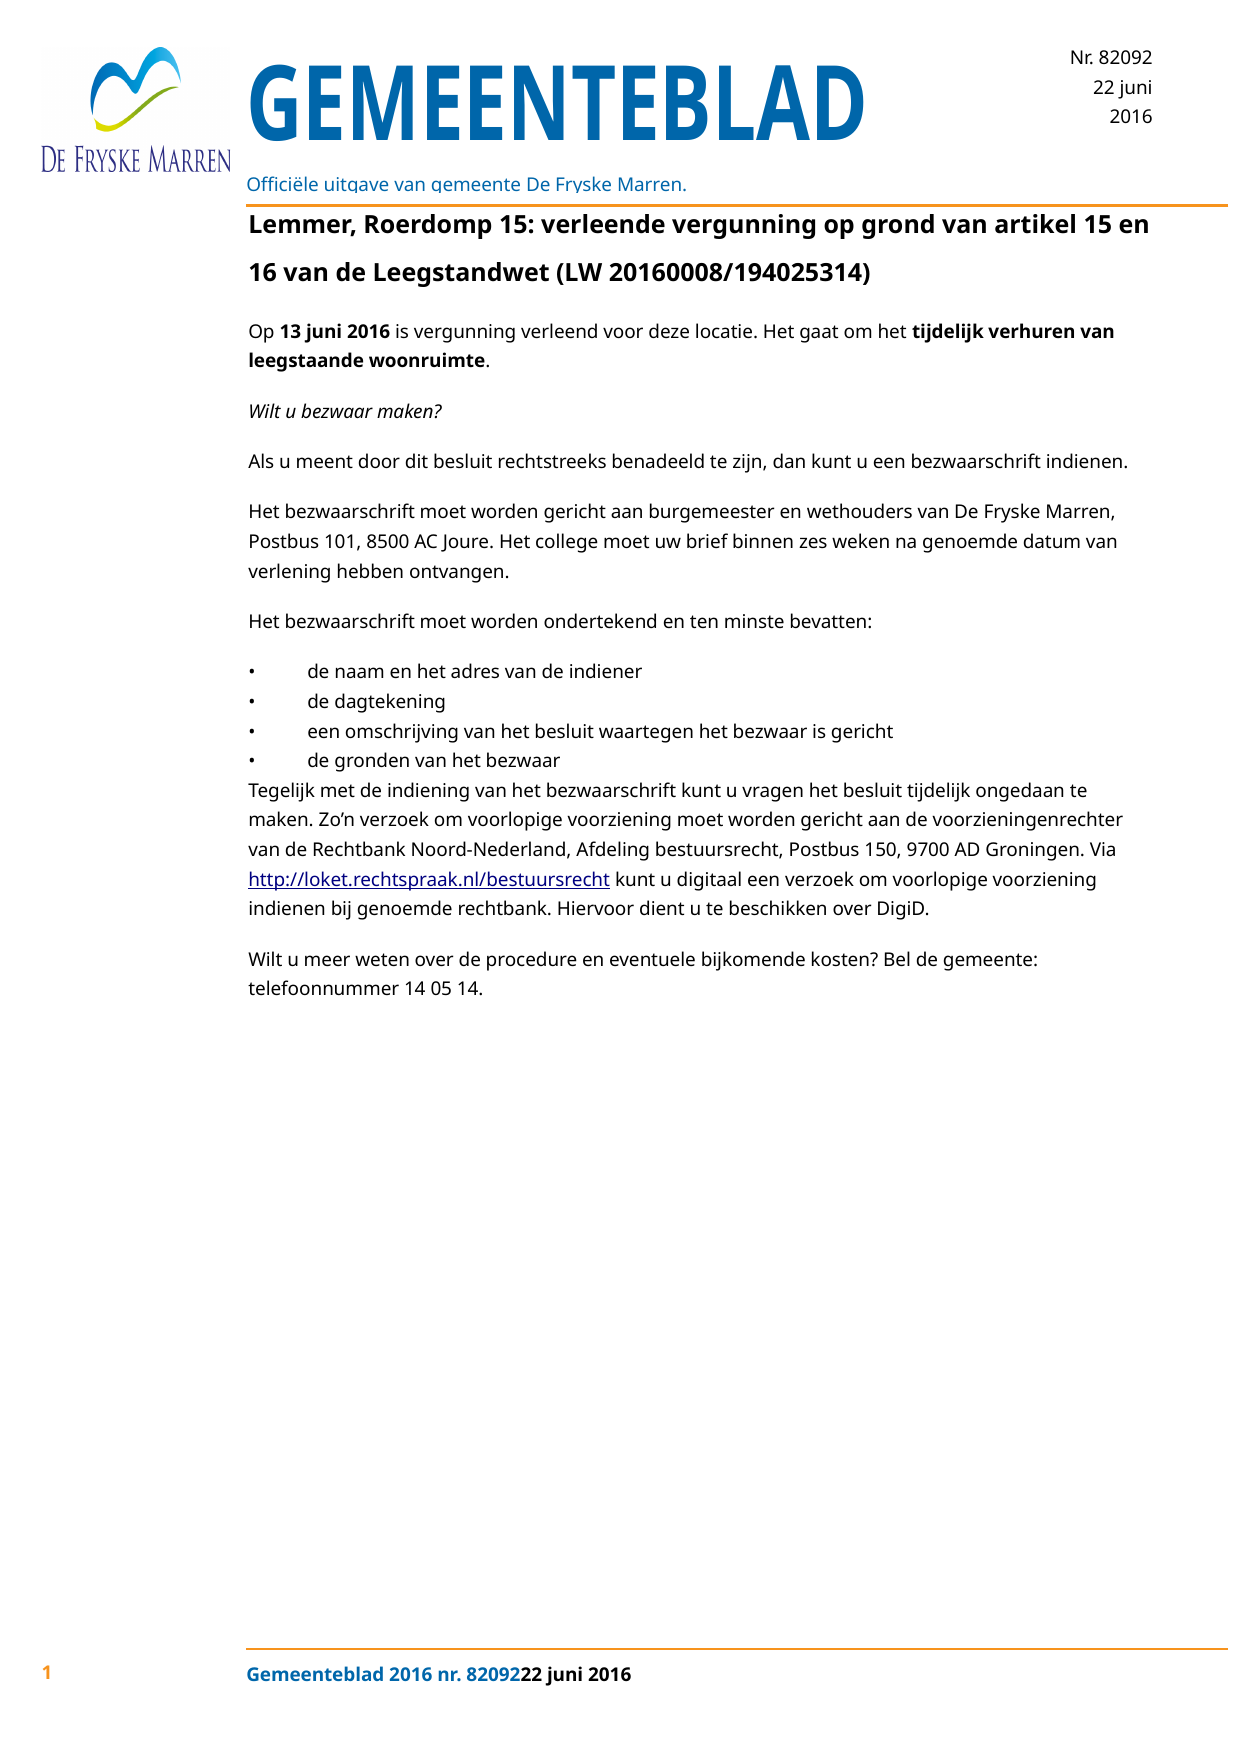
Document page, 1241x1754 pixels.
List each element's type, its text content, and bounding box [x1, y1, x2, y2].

text Als u meent door dit besluit rechtstreeks benadeeld te zijn, dan kunt u een bezwaarschrift indienen. [248, 448, 1152, 474]
text Wilt u meer weten over de procedure en eventuele bijkomende kosten? Bel de gemeente: telefoonnummer 14 05 14. [248, 946, 1152, 1001]
list een omschrijving van het besluit waartegen het bezwaar is gericht [248, 718, 1152, 744]
text Op 13 juni 2016 is vergunning verleend voor deze locatie. Het gaat om het tijdelijk verhuren van leegstaande woonruimte. [248, 318, 1152, 373]
list de gronden van het bezwaar [248, 747, 1152, 773]
text Het bezwaarschrift moet worden ondertekend en ten minste bevatten: [248, 608, 1152, 634]
list de dagtekening [248, 688, 1152, 714]
text Tegelijk met de indiening van het bezwaarschrift kunt u vragen het besluit tijdelijk ongedaan te maken. Zo’n verzoek om voorlopige voorziening moet worden gericht aan de voorzieningenrechter van de Rechtbank Noord-Nederland, Afdeling bestuursrecht, Postbus 150, 9700 AD Groningen. Via http://loket.rechtspraak.nl/bestuursrecht kunt u digitaal een verzoek om voorlopige voorziening indienen bij genoemde rechtbank. Hiervoor dient u te beschikken over DigiD. [248, 777, 1152, 921]
picture [41, 47, 231, 172]
list de naam en het adres van de indiener [248, 659, 1152, 684]
text Wilt u bezwaar maken? [248, 398, 1152, 424]
text Het bezwaarschrift moet worden gericht aan burgemeester en wethouders van De Fryske Marren, Postbus 101, 8500 AC Joure. Het college moet uw brief binnen zes weken na genoemde datum van verlening hebben ontvangen. [248, 499, 1152, 584]
text Lemmer, Roerdomp 15: verleende vergunning op grond van artikel 15 en 16 van de Leegstandwet (LW 20160008/194025314) [248, 207, 1152, 288]
